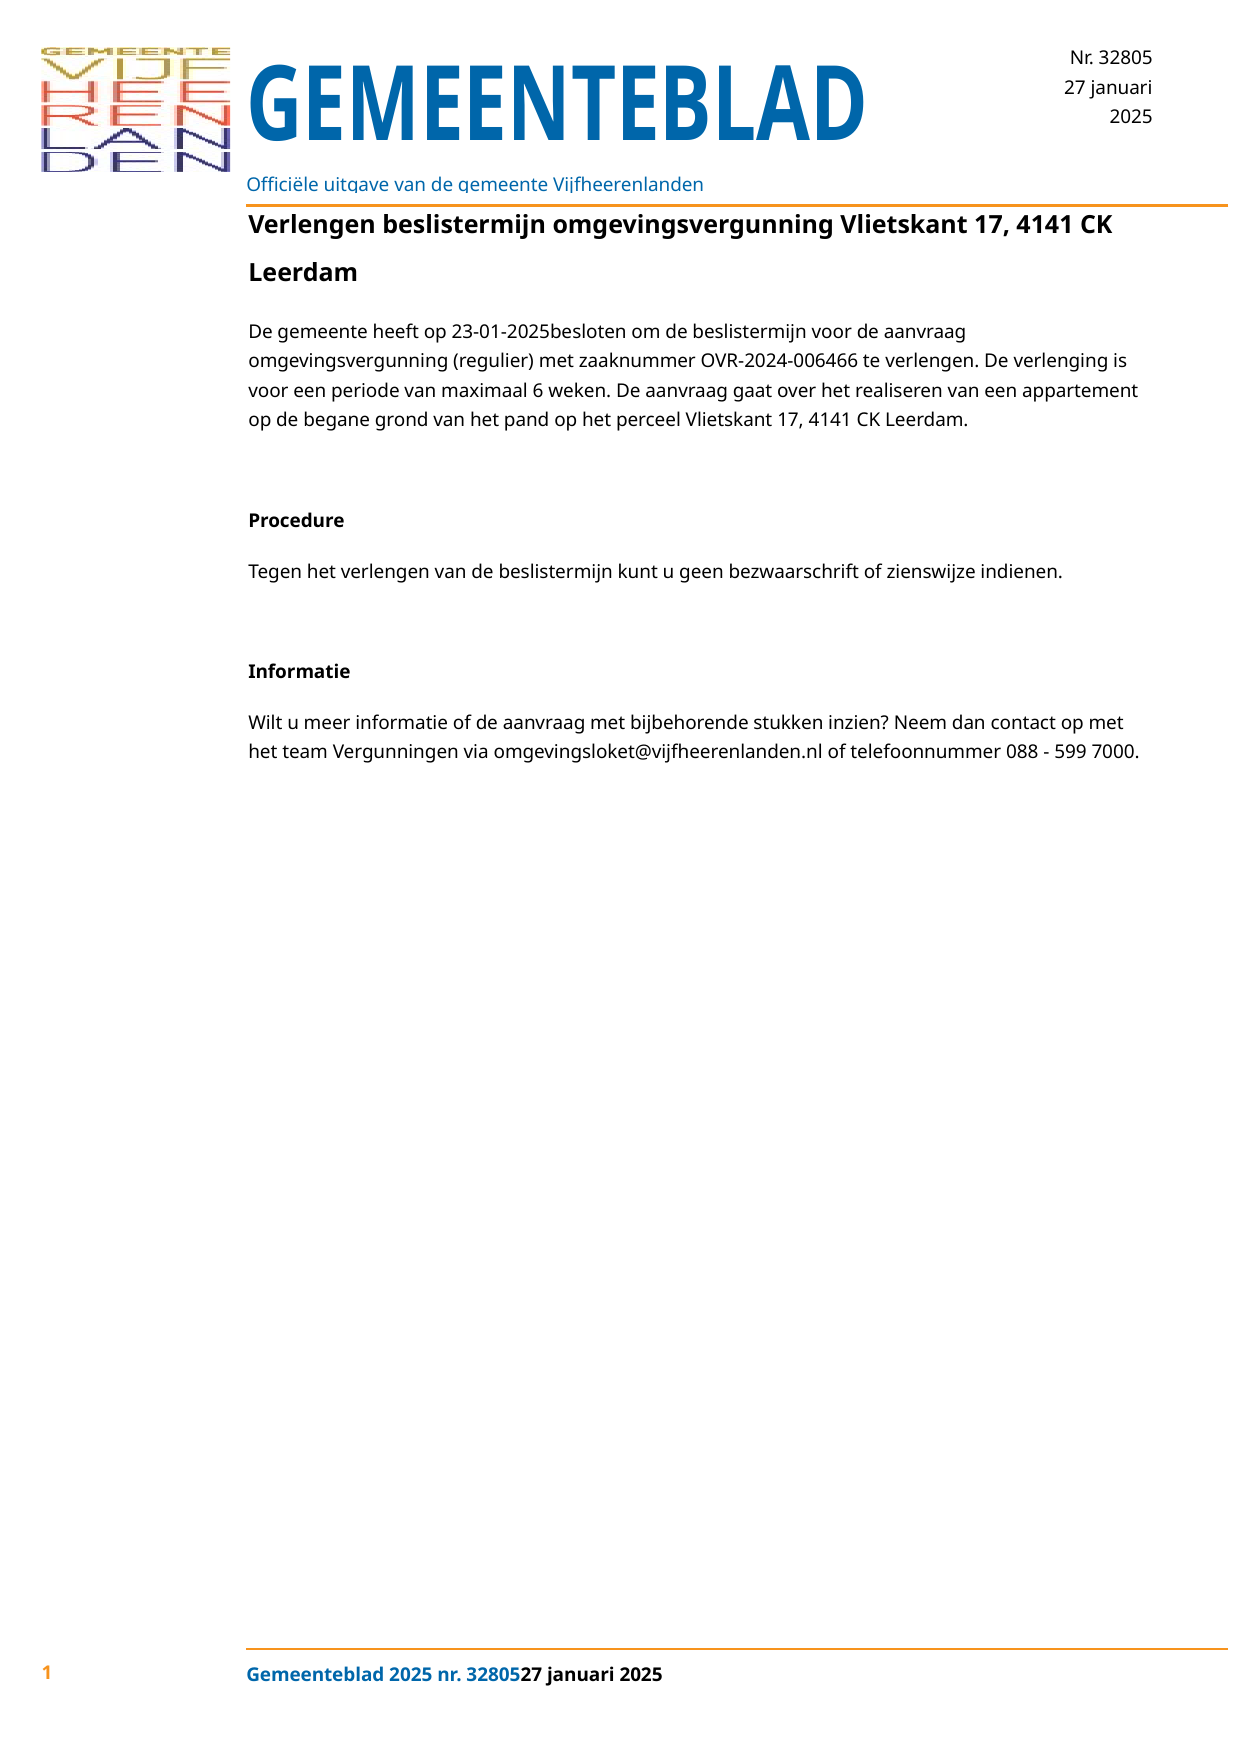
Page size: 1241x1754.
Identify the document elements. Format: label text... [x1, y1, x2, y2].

picture [41, 47, 231, 172]
text Procedure [248, 507, 1152, 533]
text Tegen het verlengen van de beslistermijn kunt u geen bezwaarschrift of zienswijze indienen. [248, 558, 1152, 584]
text Verlengen beslistermijn omgevingsvergunning Vlietskant 17, 4141 CK Leerdam [248, 207, 1152, 288]
text Wilt u meer informatie of de aanvraag met bijbehorende stukken inzien? Neem dan contact op met het team Vergunningen via omgevingsloket@vijfheerenlanden.nl of telefoonnummer 088 - 599 7000. [248, 709, 1152, 764]
text Informatie [248, 659, 1152, 684]
text De gemeente heeft op 23-01-2025besloten om de beslistermijn voor de aanvraag omgevingsvergunning (regulier) met zaaknummer OVR-2024-006466 te verlengen. De verlenging is voor een periode van maximaal 6 weken. De aanvraag gaat over het realiseren van een appartement op de begane grond van het pand op het perceel Vlietskant 17, 4141 CK Leerdam. [248, 318, 1152, 432]
